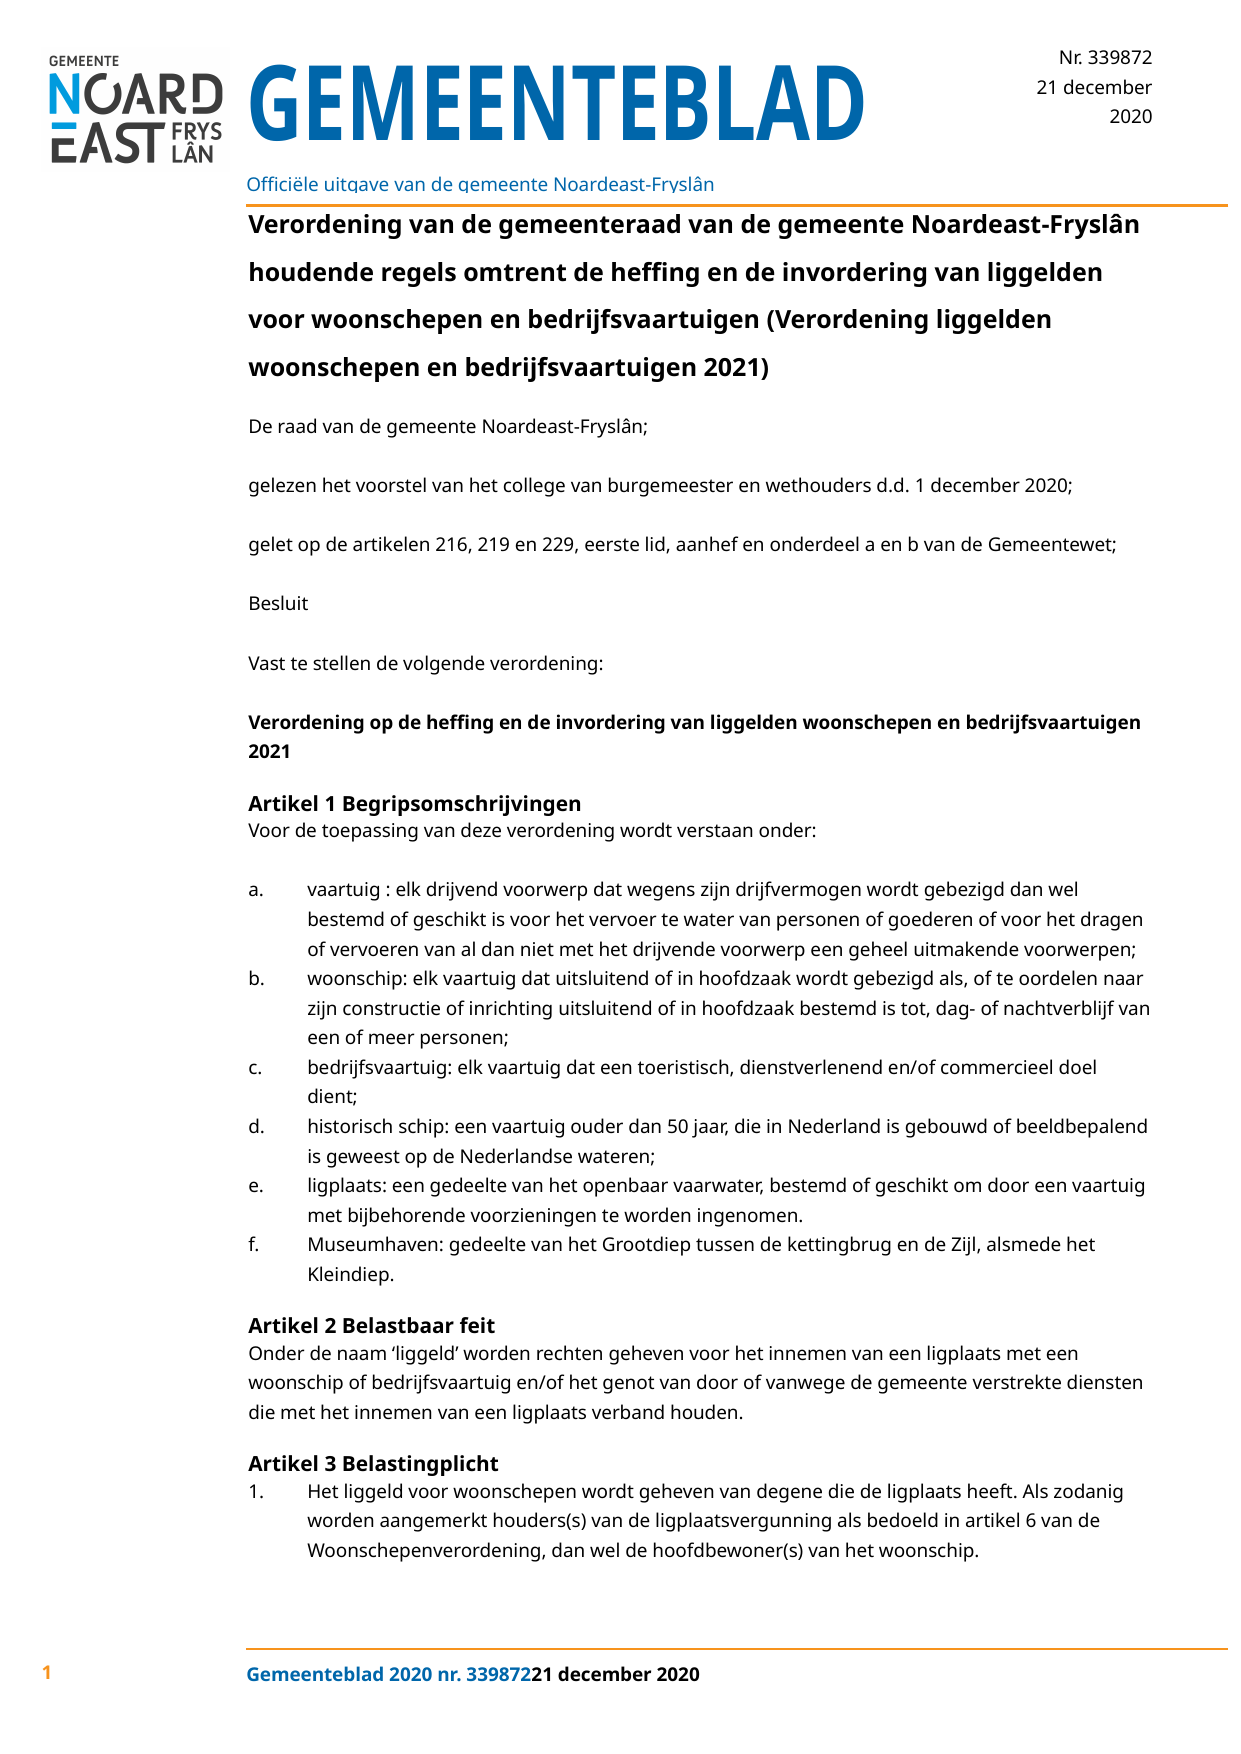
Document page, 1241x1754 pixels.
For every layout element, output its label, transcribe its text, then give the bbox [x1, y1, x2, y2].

list ligplaats: een gedeelte van het openbaar vaarwater, bestemd of geschikt om door een vaartuig met bijbehorende voorzieningen te worden ingenomen. [248, 1172, 1152, 1228]
text Verordening op de heffing en de invordering van liggelden woonschepen en bedrijfsvaartuigen 2021 [248, 709, 1152, 764]
text Artikel 1 Begripsomschrijvingen [248, 789, 1152, 817]
text Besluit [248, 591, 1152, 616]
text Artikel 3 Belastingplicht [248, 1449, 1152, 1478]
list bedrijfsvaartuig: elk vaartuig dat een toeristisch, dienstverlenend en/of commercieel doel dient; [248, 1054, 1152, 1109]
list Museumhaven: gedeelte van het Grootdiep tussen de kettingbrug en de Zijl, alsmede het Kleindiep. [248, 1232, 1152, 1287]
text Verordening van de gemeenteraad van de gemeente Noardeast-Fryslân houdende regels omtrent de heffing en de invordering van liggelden voor woonschepen en bedrijfsvaartuigen (Verordening liggelden woonschepen en bedrijfsvaartuigen 2021) [248, 207, 1152, 384]
text gelet op de artikelen 216, 219 en 229, eerste lid, aanhef en onderdeel a en b van de Gemeentewet; [248, 531, 1152, 557]
text Voor de toepassing van deze verordening wordt verstaan onder: [248, 817, 1152, 843]
list historisch schip: een vaartuig ouder dan 50 jaar, die in Nederland is gebouwd of beeldbepalend is geweest op de Nederlandse wateren; [248, 1113, 1152, 1168]
list woonschip: elk vaartuig dat uitsluitend of in hoofdzaak wordt gebezigd als, of te oordelen naar zijn constructie of inrichting uitsluitend of in hoofdzaak bestemd is tot, dag- of nachtverblijf van een of meer personen; [248, 965, 1152, 1050]
picture [41, 47, 231, 172]
text Onder de naam ‘liggeld’ worden rechten geheven voor het innemen van een ligplaats met een woonschip of bedrijfsvaartuig en/of het genot van door of vanwege de gemeente verstrekte diensten die met het innemen van een ligplaats verband houden. [248, 1340, 1152, 1425]
text Vast te stellen de volgende verordening: [248, 650, 1152, 676]
text De raad van de gemeente Noardeast-Fryslân; [248, 413, 1152, 439]
list Het liggeld voor woonschepen wordt geheven van degene die de ligplaats heeft. Als zodanig worden aangemerkt houders(s) van de ligplaatsvergunning als bedoeld in artikel 6 van de Woonschepenverordening, dan wel de hoofdbewoner(s) van het woonschip. [248, 1478, 1152, 1563]
text gelezen het voorstel van het college van burgemeester en wethouders d.d. 1 december 2020; [248, 472, 1152, 498]
text Artikel 2 Belastbaar feit [248, 1312, 1152, 1340]
list vaartuig : elk drijvend voorwerp dat wegens zijn drijfvermogen wordt gebezigd dan wel bestemd of geschikt is voor het vervoer te water van personen of goederen of voor het dragen of vervoeren van al dan niet met het drijvende voorwerp een geheel uitmakende voorwerpen; [248, 877, 1152, 961]
